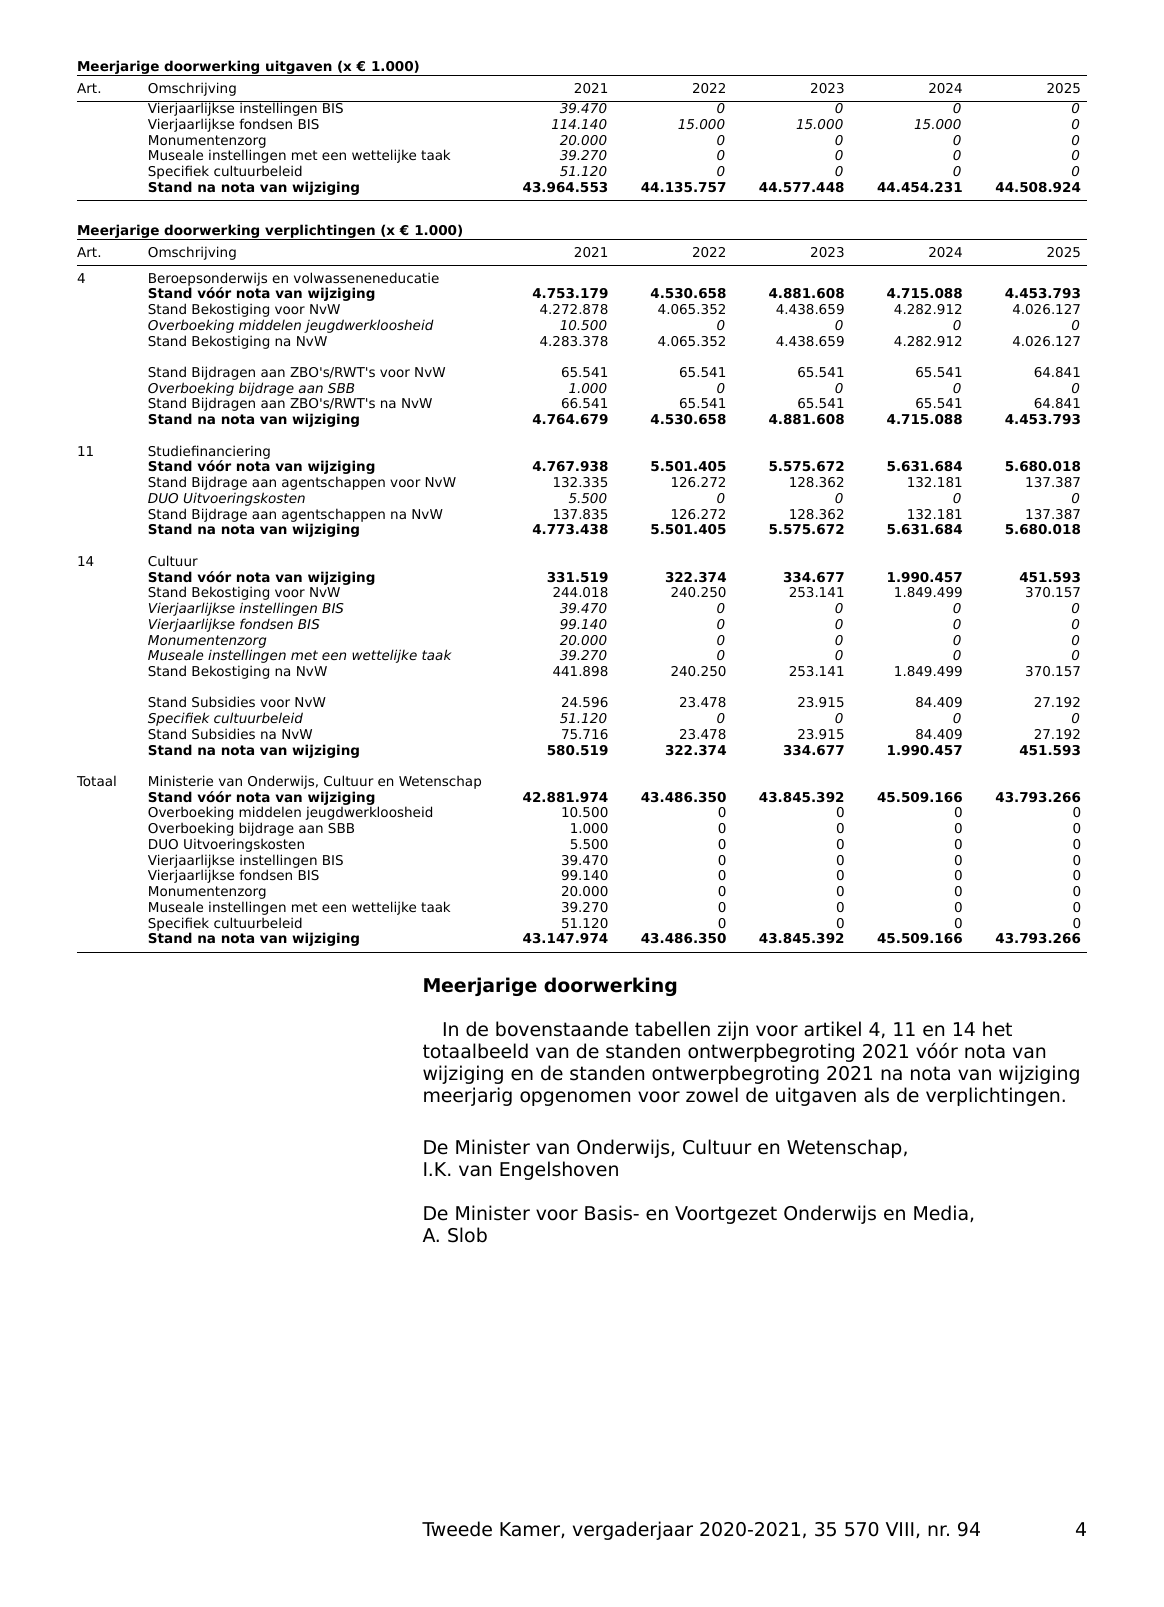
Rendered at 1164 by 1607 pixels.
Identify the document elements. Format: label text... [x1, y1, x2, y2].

table_cell 20.000 [496, 632, 614, 648]
table_cell 5.500 [496, 491, 614, 506]
table_cell 4.530.658 [614, 412, 732, 428]
table_cell 27.192 [969, 727, 1087, 742]
table_cell [77, 381, 142, 396]
table_cell 0 [850, 900, 968, 915]
table_cell 334.677 [732, 569, 850, 585]
table_cell 0 [969, 805, 1087, 821]
table_cell DUO Uitvoeringskosten [142, 491, 496, 506]
table_cell 0 [969, 821, 1087, 837]
table_cell Stand Bekostiging na NvW [142, 334, 496, 349]
table_cell 0 [969, 617, 1087, 632]
table_cell Specifiek cultuurbeleid [142, 711, 496, 727]
table_cell 0 [850, 617, 968, 632]
table_cell [77, 302, 142, 318]
table_cell 2024 [850, 76, 968, 101]
text In de bovenstaande tabellen zijn voor artikel 4, 11 en 14 het totaalbeeld van de standen ontwerpbegroting 2021 vóór nota van wijziging en de standen ontwerpbegroting 2021 na nota van wijziging meerjarig opgenomen voor zowel de uitgaven als de verplichtingen. [422, 1019, 1087, 1107]
table_cell Stand na nota van wijziging [142, 180, 496, 200]
table_cell [850, 266, 968, 286]
table_cell 24.596 [496, 695, 614, 711]
table_cell 0 [732, 632, 850, 648]
table_cell 5.631.684 [850, 522, 968, 538]
table_cell [77, 569, 142, 585]
table_cell [77, 102, 142, 117]
table_cell 4.065.352 [614, 334, 732, 349]
table_cell 0 [969, 601, 1087, 617]
table_cell [77, 727, 142, 742]
table_cell 0 [969, 884, 1087, 900]
table_cell 4.715.088 [850, 286, 968, 302]
table_cell 441.898 [496, 664, 614, 679]
table_cell 64.841 [969, 396, 1087, 412]
table_cell 322.374 [614, 569, 732, 585]
table_cell 240.250 [614, 585, 732, 601]
table_cell 45.509.166 [850, 931, 968, 952]
table_cell 0 [732, 868, 850, 884]
table_cell 39.270 [496, 648, 614, 664]
table_cell [77, 884, 142, 900]
table_cell [77, 805, 142, 821]
table_cell Vierjaarlijkse instellingen BIS [142, 102, 496, 117]
table_cell 84.409 [850, 727, 968, 742]
table_cell Cultuur [142, 554, 496, 569]
table_cell [77, 459, 142, 475]
table_cell [77, 491, 142, 506]
table_cell Stand na nota van wijziging [142, 743, 496, 758]
table_cell 370.157 [969, 664, 1087, 679]
table_cell 137.387 [969, 475, 1087, 491]
table_cell 27.192 [969, 695, 1087, 711]
table_cell 253.141 [732, 664, 850, 679]
table_cell 39.270 [496, 148, 614, 164]
table_cell 0 [732, 617, 850, 632]
table_cell [77, 743, 142, 758]
table_cell 5.501.405 [614, 459, 732, 475]
table_cell [77, 931, 142, 952]
table_cell 43.486.350 [614, 790, 732, 805]
table_cell 84.409 [850, 695, 968, 711]
table_cell 0 [614, 884, 732, 900]
table_cell 0 [614, 133, 732, 148]
table_cell 43.793.266 [969, 790, 1087, 805]
table_cell Museale instellingen met een wettelijke taak [142, 900, 496, 915]
table_cell 10.500 [496, 318, 614, 333]
table_cell 0 [732, 915, 850, 931]
table_cell 5.680.018 [969, 459, 1087, 475]
table_cell [77, 506, 142, 522]
table_cell 126.272 [614, 506, 732, 522]
table_cell Stand Subsidies voor NvW [142, 695, 496, 711]
table_cell 2025 [969, 76, 1087, 101]
table_cell [77, 915, 142, 931]
table_cell 0 [969, 868, 1087, 884]
table_cell Overboeking bijdrage aan SBB [142, 381, 496, 396]
table_cell Stand na nota van wijziging [142, 931, 496, 952]
table_cell [850, 774, 968, 789]
table_cell 0 [969, 102, 1087, 117]
table_cell Stand Bijdrage aan agentschappen na NvW [142, 506, 496, 522]
table_cell 240.250 [614, 664, 732, 679]
table_cell 0 [969, 117, 1087, 132]
table_cell [77, 538, 142, 554]
table_cell 2023 [732, 240, 850, 265]
table_cell 4.026.127 [969, 302, 1087, 318]
table_cell 0 [732, 821, 850, 837]
table_cell [77, 695, 142, 711]
table_cell [850, 680, 968, 695]
table_cell [969, 428, 1087, 443]
table_cell Omschrijving [142, 76, 496, 101]
table_cell [614, 349, 732, 365]
table_cell 0 [850, 632, 968, 648]
table_cell 65.541 [850, 396, 968, 412]
table_cell 4.065.352 [614, 302, 732, 318]
table_cell 0 [732, 491, 850, 506]
table_cell 132.181 [850, 475, 968, 491]
table_cell 4.026.127 [969, 334, 1087, 349]
table_cell 0 [850, 821, 968, 837]
table_cell 0 [850, 648, 968, 664]
table_cell 0 [732, 148, 850, 164]
table_cell 0 [850, 133, 968, 148]
table_cell 2023 [732, 76, 850, 101]
table_cell 44.577.448 [732, 180, 850, 200]
table_cell [732, 349, 850, 365]
table_cell 0 [732, 884, 850, 900]
table_cell [614, 758, 732, 774]
table_cell 0 [732, 648, 850, 664]
table_cell Art. [77, 240, 142, 265]
subtitle Meerjarige doorwerking [422, 975, 1087, 997]
table_cell 0 [969, 133, 1087, 148]
table_cell Overboeking middelen jeugdwerkloosheid [142, 318, 496, 333]
table_cell 0 [614, 617, 732, 632]
table_cell 15.000 [614, 117, 732, 132]
table_cell [77, 711, 142, 727]
table_cell 43.845.392 [732, 790, 850, 805]
table_cell [732, 266, 850, 286]
table_cell [142, 758, 496, 774]
table_cell 0 [732, 900, 850, 915]
table_cell 39.470 [496, 102, 614, 117]
table_cell 5.500 [496, 837, 614, 852]
table_cell [77, 475, 142, 491]
table_cell 75.716 [496, 727, 614, 742]
table_cell 2022 [614, 76, 732, 101]
table_cell 0 [850, 837, 968, 852]
table_cell Art. [77, 76, 142, 101]
table_cell 65.541 [614, 396, 732, 412]
table_cell 1.000 [496, 381, 614, 396]
table_cell Monumentenzorg [142, 884, 496, 900]
table_cell 0 [969, 632, 1087, 648]
table_cell [77, 286, 142, 302]
table_cell Stand vóór nota van wijziging [142, 459, 496, 475]
table_cell 334.677 [732, 743, 850, 758]
table_cell 0 [732, 853, 850, 868]
table_cell 11 [77, 444, 142, 459]
table_cell 0 [732, 102, 850, 117]
table_cell 0 [732, 381, 850, 396]
table_cell [77, 648, 142, 664]
table_cell 2022 [614, 240, 732, 265]
table_cell 0 [732, 318, 850, 333]
table_cell 4.453.793 [969, 412, 1087, 428]
table_cell 132.181 [850, 506, 968, 522]
table_cell 451.593 [969, 743, 1087, 758]
table_cell [77, 790, 142, 805]
table_cell 10.500 [496, 805, 614, 821]
table_cell 43.486.350 [614, 931, 732, 952]
table_cell 0 [614, 915, 732, 931]
table_cell Stand Bijdragen aan ZBO's/RWT's voor NvW [142, 365, 496, 381]
table_cell 0 [732, 164, 850, 179]
table_cell 2024 [850, 240, 968, 265]
table_cell 1.990.457 [850, 743, 968, 758]
table_cell [77, 821, 142, 837]
table_cell Stand vóór nota van wijziging [142, 569, 496, 585]
table_cell 322.374 [614, 743, 732, 758]
table_cell 0 [732, 601, 850, 617]
table_cell 1.849.499 [850, 664, 968, 679]
table_cell [77, 632, 142, 648]
table_cell 0 [614, 868, 732, 884]
table_cell [732, 538, 850, 554]
text De Minister voor Basis- en Voortgezet Onderwijs en Media, A. Slob [422, 1203, 1087, 1247]
table_cell Totaal [77, 774, 142, 789]
table_cell 44.508.924 [969, 180, 1087, 200]
table_cell 0 [614, 805, 732, 821]
table_cell 4.438.659 [732, 302, 850, 318]
table_cell Monumentenzorg [142, 133, 496, 148]
table_header Meerjarige doorwerking uitgaven (x € 1.000) [77, 59, 1087, 75]
table_cell Stand Bekostiging na NvW [142, 664, 496, 679]
table_cell 0 [614, 711, 732, 727]
table_cell DUO Uitvoeringskosten [142, 837, 496, 852]
table_cell Specifiek cultuurbeleid [142, 164, 496, 179]
table_cell 15.000 [732, 117, 850, 132]
table_cell Stand na nota van wijziging [142, 522, 496, 538]
table_cell 244.018 [496, 585, 614, 601]
table_cell 0 [850, 318, 968, 333]
table_cell 23.478 [614, 695, 732, 711]
table_cell [77, 601, 142, 617]
table_cell 331.519 [496, 569, 614, 585]
table_cell 0 [969, 853, 1087, 868]
table_cell [850, 444, 968, 459]
table_cell Vierjaarlijkse fondsen BIS [142, 117, 496, 132]
table_header Meerjarige doorwerking verplichtingen (x € 1.000) [77, 223, 1087, 239]
table_cell 0 [614, 601, 732, 617]
table_cell [969, 680, 1087, 695]
table_cell [850, 428, 968, 443]
table_cell [496, 554, 614, 569]
table_cell Beroepsonderwijs en volwasseneneducatie [142, 266, 496, 286]
table_cell Stand Bekostiging voor NvW [142, 585, 496, 601]
table_cell 4.764.679 [496, 412, 614, 428]
table_cell 5.575.672 [732, 522, 850, 538]
table_cell 65.541 [850, 365, 968, 381]
table_cell [969, 538, 1087, 554]
table_cell 5.680.018 [969, 522, 1087, 538]
table_cell 0 [969, 711, 1087, 727]
table_cell [77, 837, 142, 852]
table_cell 0 [850, 601, 968, 617]
table_cell 4.773.438 [496, 522, 614, 538]
table_cell 128.362 [732, 506, 850, 522]
table_cell 0 [614, 900, 732, 915]
table_cell 1.990.457 [850, 569, 968, 585]
table_cell [77, 428, 142, 443]
text De Minister van Onderwijs, Cultuur en Wetenschap, I.K. van Engelshoven [422, 1137, 1087, 1181]
table_cell [77, 117, 142, 132]
table_cell [614, 680, 732, 695]
table_cell [77, 617, 142, 632]
table_cell 1.849.499 [850, 585, 968, 601]
table_cell [969, 266, 1087, 286]
table_cell [850, 758, 968, 774]
table_cell [77, 180, 142, 200]
table_cell 114.140 [496, 117, 614, 132]
table_cell Monumentenzorg [142, 632, 496, 648]
table_cell 137.387 [969, 506, 1087, 522]
table_cell [77, 412, 142, 428]
table_cell [77, 585, 142, 601]
table_cell 4.753.179 [496, 286, 614, 302]
table_cell [496, 444, 614, 459]
table_cell Overboeking middelen jeugdwerkloosheid [142, 805, 496, 821]
table_cell 5.575.672 [732, 459, 850, 475]
table_cell [496, 758, 614, 774]
table_cell [77, 334, 142, 349]
table_cell [614, 428, 732, 443]
table_cell [142, 680, 496, 695]
table_cell Museale instellingen met een wettelijke taak [142, 648, 496, 664]
table_cell 4.282.912 [850, 334, 968, 349]
table_cell 0 [614, 648, 732, 664]
table_cell 5.501.405 [614, 522, 732, 538]
table_cell 65.541 [732, 396, 850, 412]
table_cell 0 [850, 868, 968, 884]
table_cell [969, 554, 1087, 569]
table_cell [850, 538, 968, 554]
table_cell 0 [850, 884, 968, 900]
table_cell 23.915 [732, 695, 850, 711]
table_cell 0 [969, 148, 1087, 164]
table_cell 4.530.658 [614, 286, 732, 302]
table_cell [732, 444, 850, 459]
table_cell 45.509.166 [850, 790, 968, 805]
table_cell [496, 266, 614, 286]
table_cell 0 [614, 381, 732, 396]
table_cell 0 [850, 805, 968, 821]
table_cell 44.135.757 [614, 180, 732, 200]
table_cell 99.140 [496, 868, 614, 884]
table_cell Omschrijving [142, 240, 496, 265]
table_cell 66.541 [496, 396, 614, 412]
table_cell 2021 [496, 76, 614, 101]
table_cell 5.631.684 [850, 459, 968, 475]
table_cell Vierjaarlijkse instellingen BIS [142, 601, 496, 617]
table_cell 253.141 [732, 585, 850, 601]
table_cell 0 [732, 133, 850, 148]
table_cell [732, 554, 850, 569]
table_cell [496, 349, 614, 365]
table_cell 0 [614, 164, 732, 179]
table_cell Vierjaarlijkse fondsen BIS [142, 868, 496, 884]
table_cell 137.835 [496, 506, 614, 522]
table_cell 0 [850, 915, 968, 931]
table_cell [77, 758, 142, 774]
table_cell Stand Bijdragen aan ZBO's/RWT's na NvW [142, 396, 496, 412]
table_cell 14 [77, 554, 142, 569]
table_cell 64.841 [969, 365, 1087, 381]
table_cell 4.283.378 [496, 334, 614, 349]
table_cell 0 [614, 821, 732, 837]
table_cell [77, 680, 142, 695]
table_cell 0 [614, 148, 732, 164]
table_cell [142, 428, 496, 443]
table_cell 0 [969, 491, 1087, 506]
table_cell [77, 349, 142, 365]
table_cell 39.270 [496, 900, 614, 915]
table_cell [77, 148, 142, 164]
table_cell 4.715.088 [850, 412, 968, 428]
table_cell 20.000 [496, 133, 614, 148]
table_cell 20.000 [496, 884, 614, 900]
table_cell [614, 538, 732, 554]
table_cell 65.541 [614, 365, 732, 381]
table_cell Studiefinanciering [142, 444, 496, 459]
table_cell Stand Subsidies na NvW [142, 727, 496, 742]
table_cell [732, 428, 850, 443]
table_cell 65.541 [732, 365, 850, 381]
table_cell 0 [732, 837, 850, 852]
table_cell 43.793.266 [969, 931, 1087, 952]
table_cell [77, 396, 142, 412]
table_cell 0 [969, 164, 1087, 179]
table_cell [77, 900, 142, 915]
table_cell 51.120 [496, 915, 614, 931]
table_cell 0 [614, 491, 732, 506]
table_cell 0 [969, 837, 1087, 852]
table_cell 126.272 [614, 475, 732, 491]
table_cell 0 [969, 318, 1087, 333]
table_cell 1.000 [496, 821, 614, 837]
table_cell 128.362 [732, 475, 850, 491]
table_cell 23.915 [732, 727, 850, 742]
table_cell Stand vóór nota van wijziging [142, 286, 496, 302]
table_cell [969, 774, 1087, 789]
table_cell 0 [969, 900, 1087, 915]
table_cell 4.438.659 [732, 334, 850, 349]
table_cell [77, 318, 142, 333]
table_cell Stand Bekostiging voor NvW [142, 302, 496, 318]
table_cell 2021 [496, 240, 614, 265]
table_cell 0 [969, 381, 1087, 396]
table_cell [850, 554, 968, 569]
table_cell [614, 774, 732, 789]
table_cell 65.541 [496, 365, 614, 381]
table_cell 4 [77, 266, 142, 286]
table_cell [496, 428, 614, 443]
table_cell [496, 680, 614, 695]
table_cell Vierjaarlijkse fondsen BIS [142, 617, 496, 632]
table_cell [77, 365, 142, 381]
table_cell Museale instellingen met een wettelijke taak [142, 148, 496, 164]
table_cell [969, 758, 1087, 774]
table_cell Ministerie van Onderwijs, Cultuur en Wetenschap [142, 774, 614, 789]
table_cell [142, 538, 496, 554]
table_cell 0 [614, 102, 732, 117]
table_cell 42.881.974 [496, 790, 614, 805]
table_cell 43.964.553 [496, 180, 614, 200]
table_cell 0 [614, 632, 732, 648]
table_cell [969, 349, 1087, 365]
table_cell [614, 444, 732, 459]
table_cell 23.478 [614, 727, 732, 742]
table_cell 15.000 [850, 117, 968, 132]
table_cell 4.453.793 [969, 286, 1087, 302]
table_cell 0 [614, 318, 732, 333]
table_cell 451.593 [969, 569, 1087, 585]
table_cell 43.147.974 [496, 931, 614, 952]
table_cell 4.767.938 [496, 459, 614, 475]
table_cell [614, 554, 732, 569]
table_cell [496, 538, 614, 554]
table_cell [142, 349, 496, 365]
table_cell Stand vóór nota van wijziging [142, 790, 496, 805]
table_cell [614, 266, 732, 286]
table_cell 99.140 [496, 617, 614, 632]
table_cell [732, 774, 850, 789]
table_cell 0 [850, 164, 968, 179]
table_cell 4.272.878 [496, 302, 614, 318]
table_cell 0 [732, 711, 850, 727]
table_cell 51.120 [496, 711, 614, 727]
table_cell [77, 664, 142, 679]
table_cell 39.470 [496, 601, 614, 617]
table_cell 44.454.231 [850, 180, 968, 200]
table_cell 0 [614, 837, 732, 852]
table_cell 0 [850, 381, 968, 396]
table_cell 0 [850, 148, 968, 164]
table_cell 0 [850, 102, 968, 117]
table_cell [77, 868, 142, 884]
table_cell 0 [969, 648, 1087, 664]
table_cell 0 [969, 915, 1087, 931]
table_cell 580.519 [496, 743, 614, 758]
table_cell 4.282.912 [850, 302, 968, 318]
table_cell 43.845.392 [732, 931, 850, 952]
table_cell [850, 349, 968, 365]
table_cell 0 [850, 853, 968, 868]
table_cell [77, 853, 142, 868]
table_cell 0 [732, 805, 850, 821]
table_cell [77, 133, 142, 148]
table_cell Stand Bijdrage aan agentschappen voor NvW [142, 475, 496, 491]
table_cell 51.120 [496, 164, 614, 179]
table_cell [77, 522, 142, 538]
table_cell Stand na nota van wijziging [142, 412, 496, 428]
table_cell [969, 444, 1087, 459]
table_cell [77, 164, 142, 179]
table_cell Specifiek cultuurbeleid [142, 915, 496, 931]
table_cell 39.470 [496, 853, 614, 868]
table_cell [732, 758, 850, 774]
table_cell 0 [614, 853, 732, 868]
table_cell 2025 [969, 240, 1087, 265]
table_cell 0 [850, 711, 968, 727]
table_cell Vierjaarlijkse instellingen BIS [142, 853, 496, 868]
table_cell 4.881.608 [732, 412, 850, 428]
table_cell 370.157 [969, 585, 1087, 601]
table_cell 132.335 [496, 475, 614, 491]
table_cell [732, 680, 850, 695]
table_cell 0 [850, 491, 968, 506]
table_cell Overboeking bijdrage aan SBB [142, 821, 496, 837]
table_cell 4.881.608 [732, 286, 850, 302]
